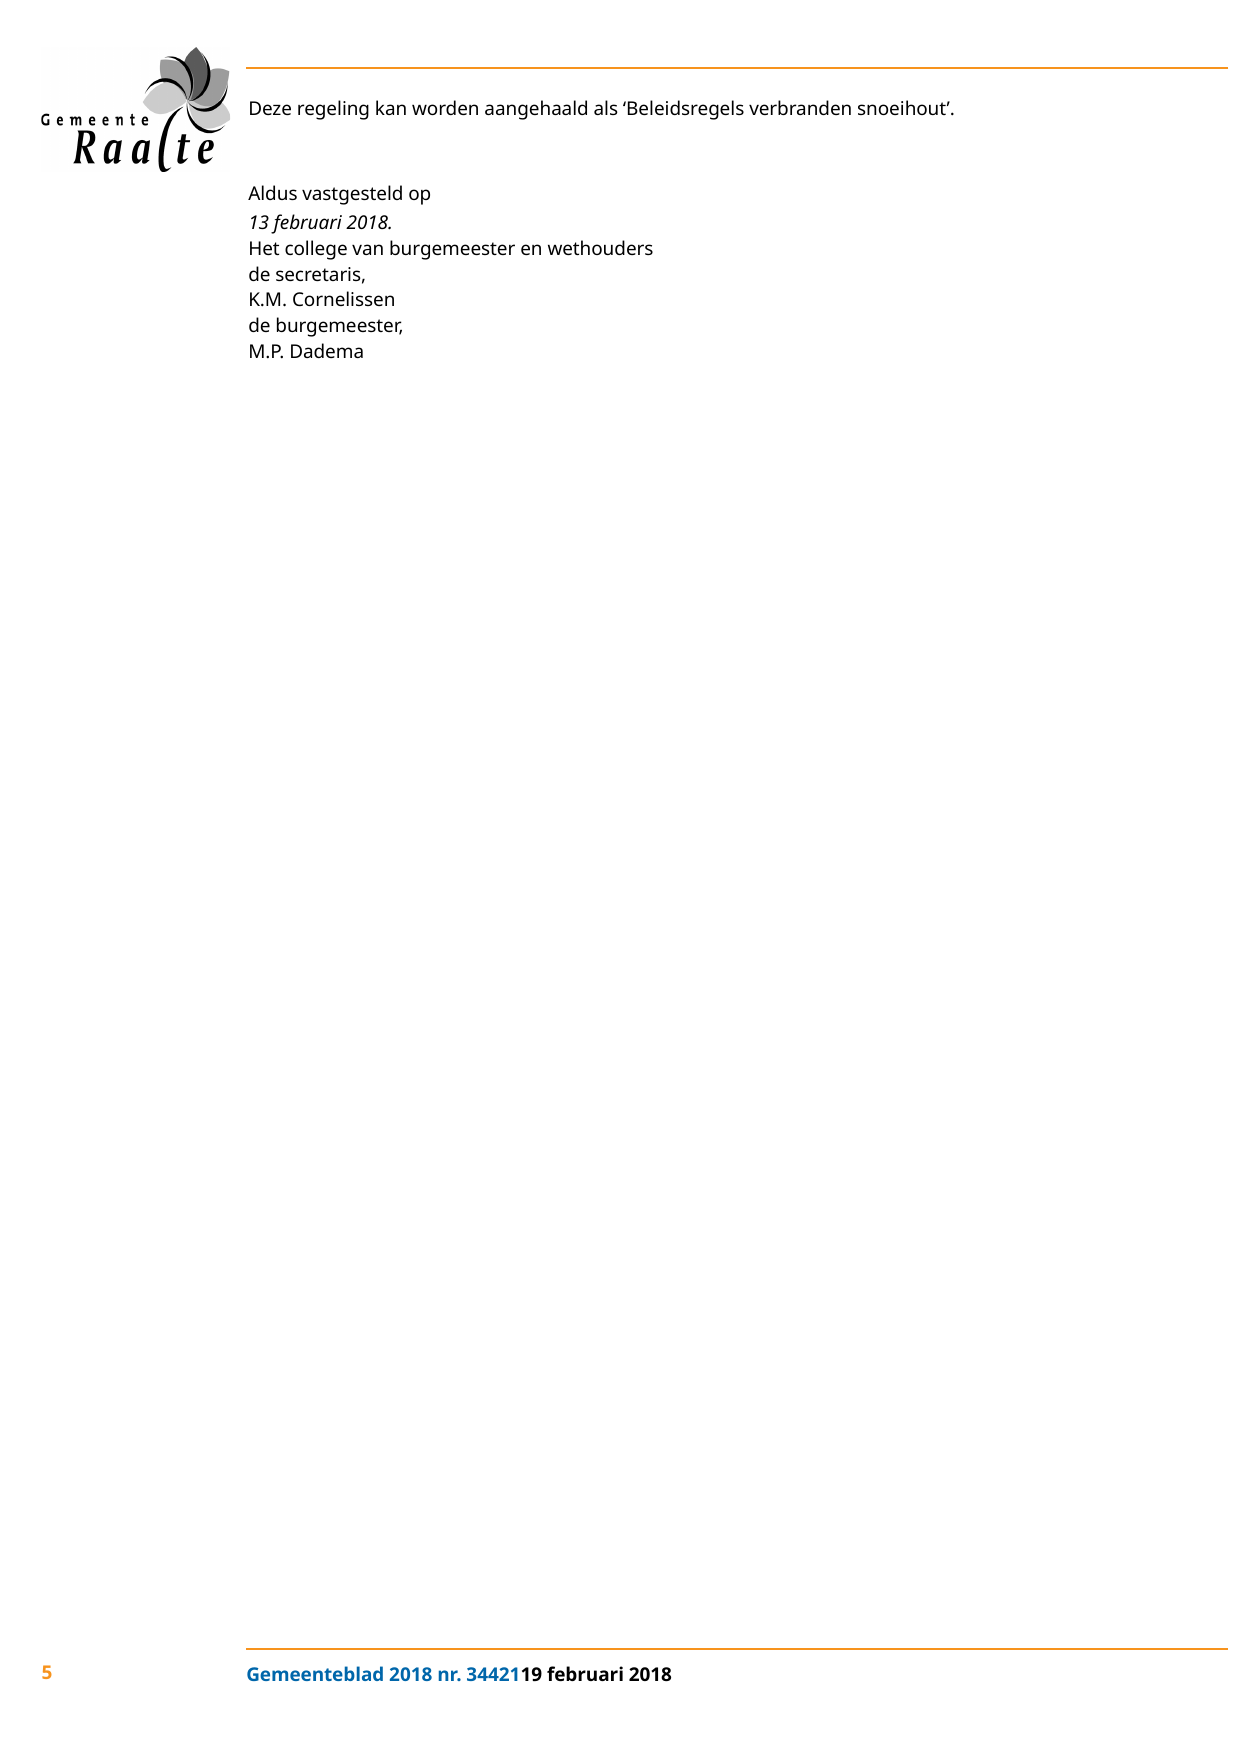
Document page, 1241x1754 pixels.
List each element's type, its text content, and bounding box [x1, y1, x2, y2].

text K.M. Cornelissen [248, 286, 1152, 312]
text de secretaris, [248, 261, 1152, 286]
text Aldus vastgesteld op [248, 180, 1152, 205]
text M.P. Dadema [248, 338, 1152, 364]
text 13 februari 2018. [248, 209, 1152, 235]
text Deze regeling kan worden aangehaald als ‘Beleidsregels verbranden snoeihout’. [248, 95, 1152, 121]
text Het college van burgemeester en wethouders [248, 235, 1152, 261]
picture [41, 47, 231, 172]
text de burgemeester, [248, 312, 1152, 338]
